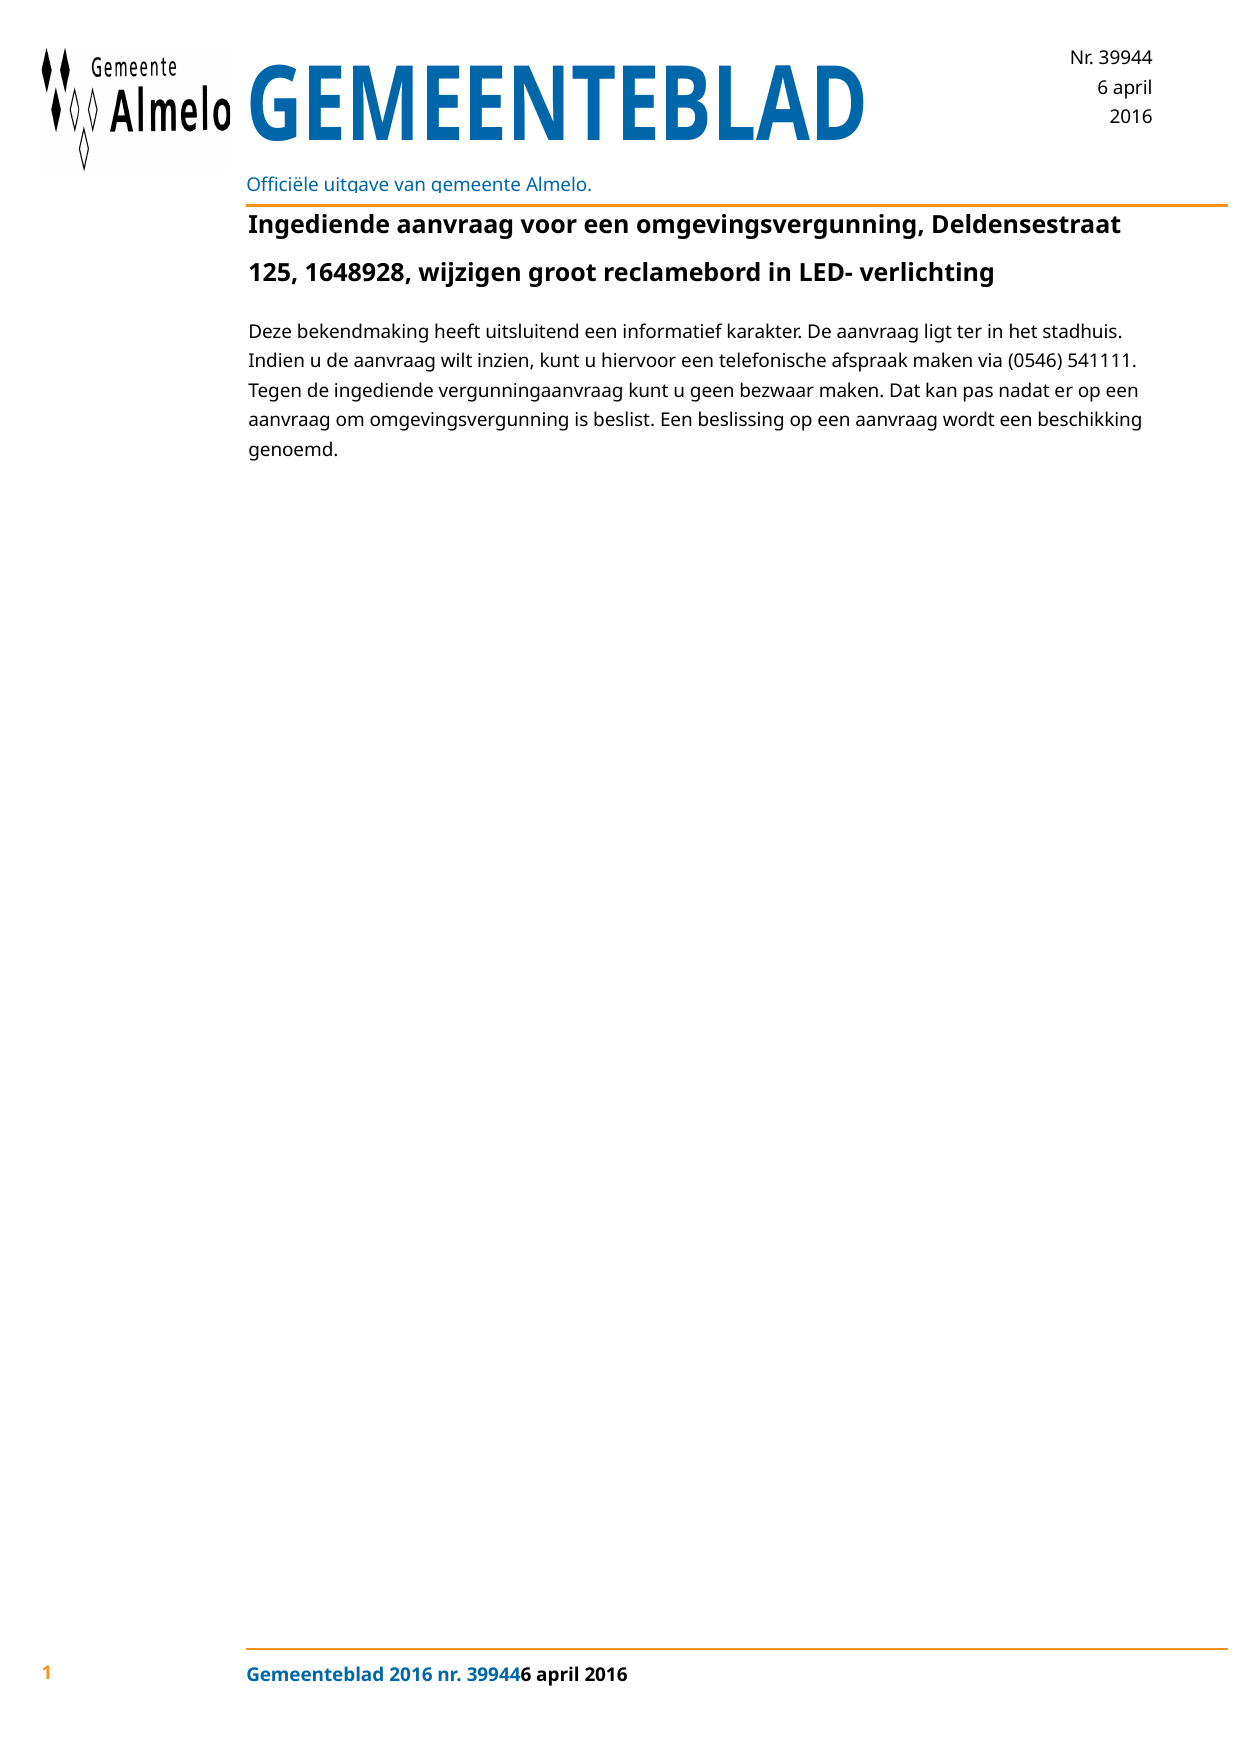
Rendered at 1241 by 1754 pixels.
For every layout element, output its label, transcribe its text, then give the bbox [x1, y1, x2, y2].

text Ingediende aanvraag voor een omgevingsvergunning, Deldensestraat 125, 1648928, wijzigen groot reclamebord in LED- verlichting [248, 207, 1152, 288]
picture [41, 47, 231, 172]
text Deze bekendmaking heeft uitsluitend een informatief karakter. De aanvraag ligt ter in het stadhuis. Indien u de aanvraag wilt inzien, kunt u hiervoor een telefonische afspraak maken via (0546) 541111. Tegen de ingediende vergunningaanvraag kunt u geen bezwaar maken. Dat kan pas nadat er op een aanvraag om omgevingsvergunning is beslist. Een beslissing op een aanvraag wordt een beschikking genoemd. [248, 318, 1152, 462]
